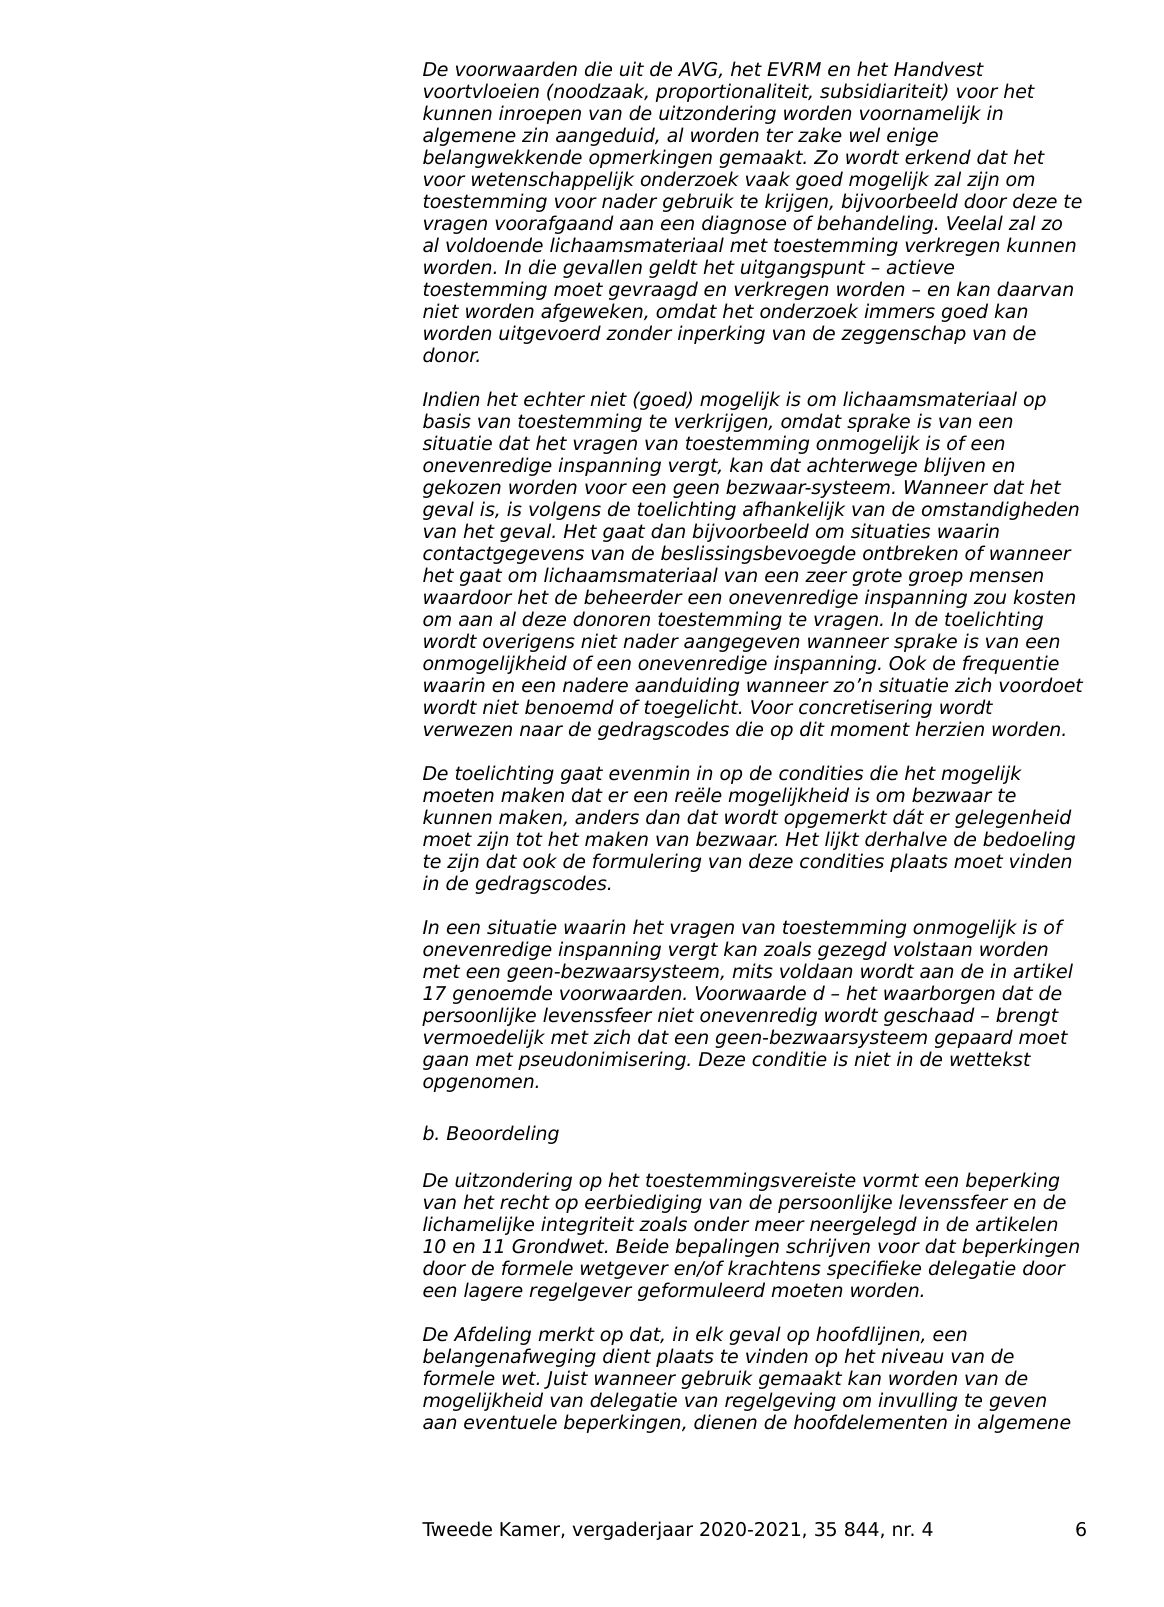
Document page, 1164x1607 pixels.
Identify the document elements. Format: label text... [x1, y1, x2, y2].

text Indien het echter niet (goed) mogelijk is om lichaamsmateriaal op basis van toestemming te verkrijgen, omdat sprake is van een situatie dat het vragen van toestemming onmogelijk is of een onevenredige inspanning vergt, kan dat achterwege blijven en gekozen worden voor een geen bezwaar-systeem. Wanneer dat het geval is, is volgens de toelichting afhankelijk van de omstandigheden van het geval. Het gaat dan bijvoorbeeld om situaties waarin contactgegevens van de beslissingsbevoegde ontbreken of wanneer het gaat om lichaamsmateriaal van een zeer grote groep mensen waardoor het de beheerder een onevenredige inspanning zou kosten om aan al deze donoren toestemming te vragen. In de toelichting wordt overigens niet nader aangegeven wanneer sprake is van een onmogelijkheid of een onevenredige inspanning. Ook de frequentie waarin en een nadere aanduiding wanneer zo’n situatie zich voordoet wordt niet benoemd of toegelicht. Voor concretisering wordt verwezen naar de gedragscodes die op dit moment herzien worden. [422, 389, 1087, 741]
text De uitzondering op het toestemmingsvereiste vormt een beperking van het recht op eerbiediging van de persoonlijke levenssfeer en de lichamelijke integriteit zoals onder meer neergelegd in de artikelen 10 en 11 Grondwet. Beide bepalingen schrijven voor dat beperkingen door de formele wetgever en/of krachtens specifieke delegatie door een lagere regelgever geformuleerd moeten worden. [422, 1170, 1087, 1302]
text De Afdeling merkt op dat, in elk geval op hoofdlijnen, een belangenafweging dient plaats te vinden op het niveau van de formele wet. Juist wanneer gebruik gemaakt kan worden van de mogelijkheid van delegatie van regelgeving om invulling te geven aan eventuele beperkingen, dienen de hoofdelementen in algemene [422, 1324, 1087, 1434]
text De voorwaarden die uit de AVG, het EVRM en het Handvest voortvloeien (noodzaak, proportionaliteit, subsidiariteit) voor het kunnen inroepen van de uitzondering worden voornamelijk in algemene zin aangeduid, al worden ter zake wel enige belangwekkende opmerkingen gemaakt. Zo wordt erkend dat het voor wetenschappelijk onderzoek vaak goed mogelijk zal zijn om toestemming voor nader gebruik te krijgen, bijvoorbeeld door deze te vragen voorafgaand aan een diagnose of behandeling. Veelal zal zo al voldoende lichaamsmateriaal met toestemming verkregen kunnen worden. In die gevallen geldt het uitgangspunt – actieve toestemming moet gevraagd en verkregen worden – en kan daarvan niet worden afgeweken, omdat het onderzoek immers goed kan worden uitgevoerd zonder inperking van de zeggenschap van de donor. [422, 59, 1087, 367]
text In een situatie waarin het vragen van toestemming onmogelijk is of onevenredige inspanning vergt kan zoals gezegd volstaan worden met een geen-bezwaarsysteem, mits voldaan wordt aan de in artikel 17 genoemde voorwaarden. Voorwaarde d – het waarborgen dat de persoonlijke levenssfeer niet onevenredig wordt geschaad – brengt vermoedelijk met zich dat een geen-bezwaarsysteem gepaard moet gaan met pseudonimisering. Deze conditie is niet in de wettekst opgenomen. [422, 917, 1087, 1093]
text De toelichting gaat evenmin in op de condities die het mogelijk moeten maken dat er een reële mogelijkheid is om bezwaar te kunnen maken, anders dan dat wordt opgemerkt dát er gelegenheid moet zijn tot het maken van bezwaar. Het lijkt derhalve de bedoeling te zijn dat ook de formulering van deze condities plaats moet vinden in de gedragscodes. [422, 763, 1087, 895]
subtitle b. Beoordeling [422, 1123, 1087, 1145]
